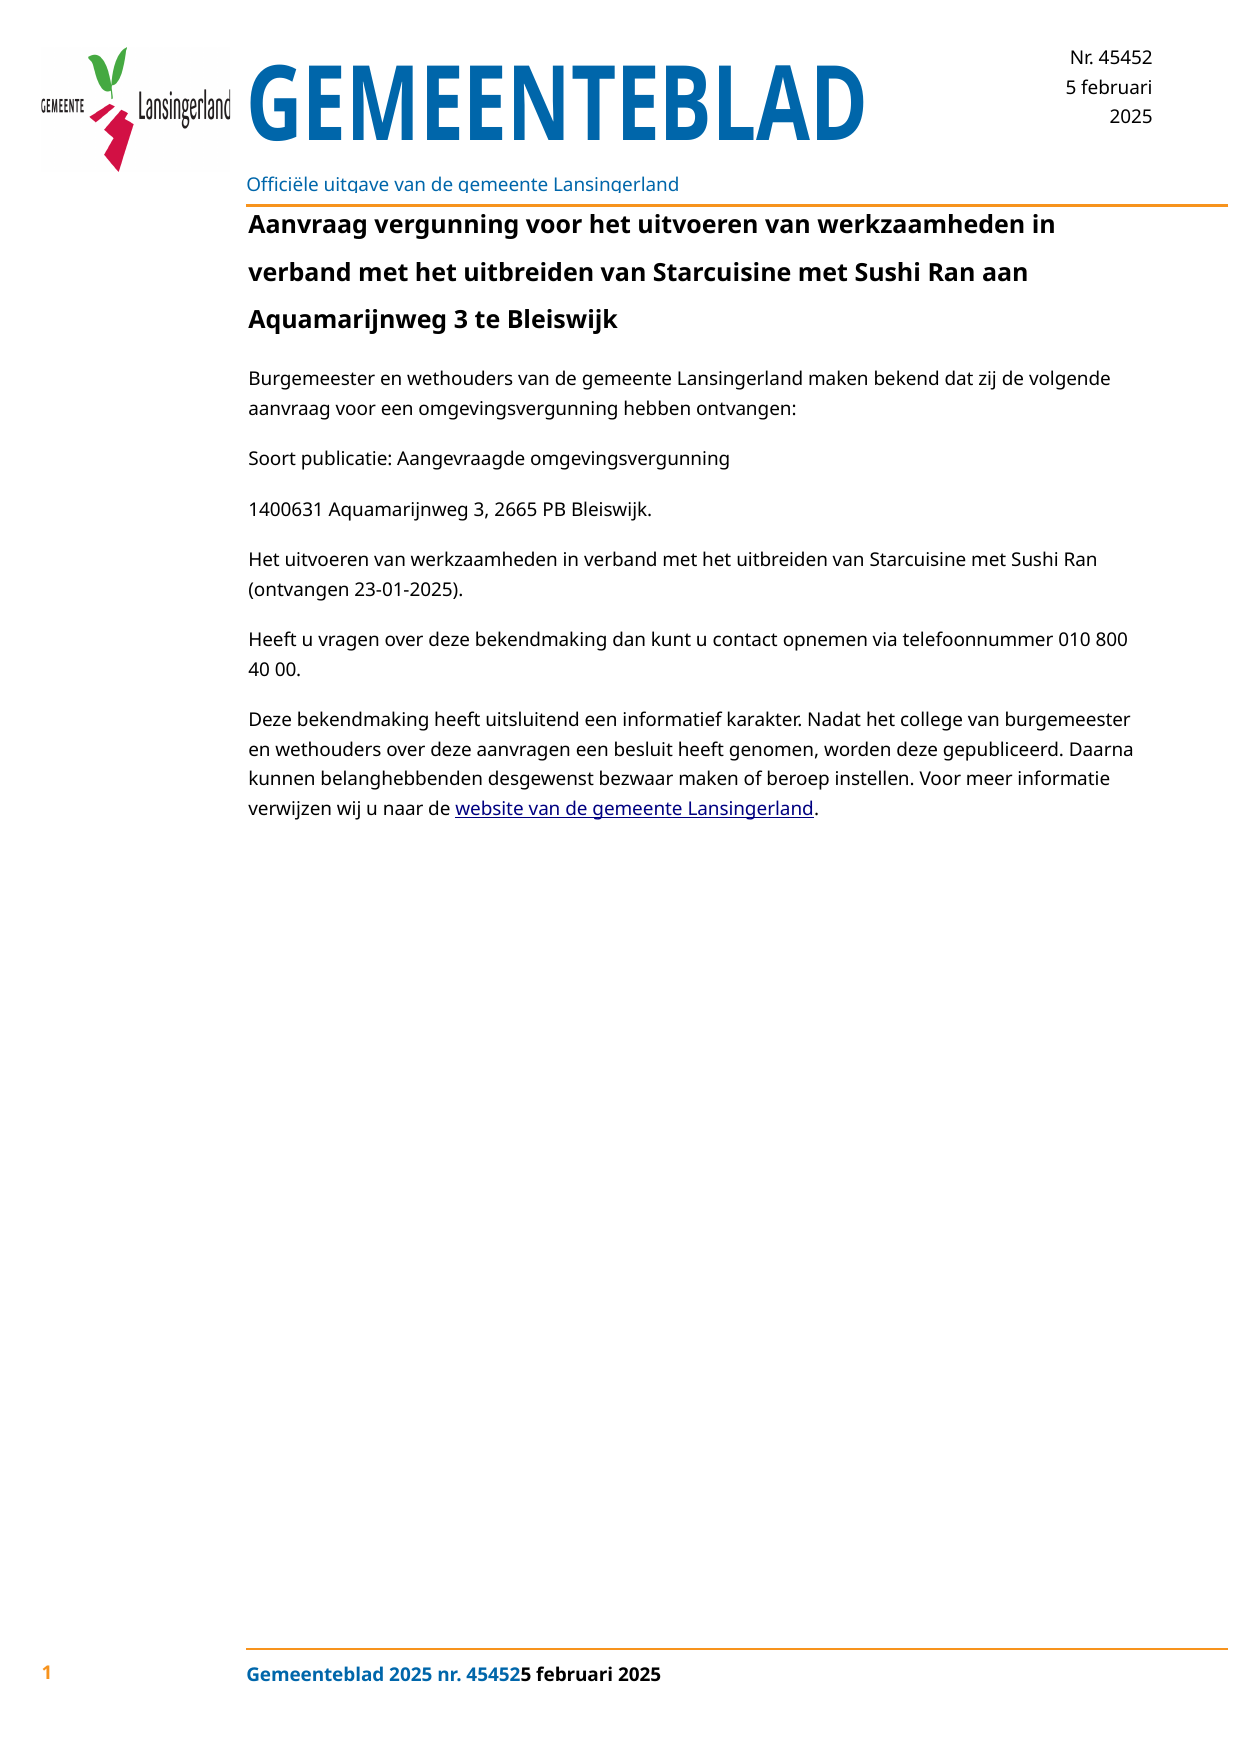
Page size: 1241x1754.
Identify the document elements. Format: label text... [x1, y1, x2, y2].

text Burgemeester en wethouders van de gemeente Lansingerland maken bekend dat zij de volgende aanvraag voor een omgevingsvergunning hebben ontvangen: [248, 366, 1152, 421]
text 1400631 Aquamarijnweg 3, 2665 PB Bleiswijk. [248, 496, 1152, 522]
text Heeft u vragen over deze bekendmaking dan kunt u contact opnemen via telefoonnummer 010 800 40 00. [248, 626, 1152, 682]
text Deze bekendmaking heeft uitsluitend een informatief karakter. Nadat het college van burgemeester en wethouders over deze aanvragen een besluit heeft genomen, worden deze gepubliceerd. Daarna kunnen belanghebbenden desgewenst bezwaar maken of beroep instellen. Voor meer informatie verwijzen wij u naar de website van de gemeente Lansingerland. [248, 706, 1152, 821]
text Soort publicatie: Aangevraagde omgevingsvergunning [248, 446, 1152, 471]
picture [41, 47, 231, 172]
text Het uitvoeren van werkzaamheden in verband met het uitbreiden van Starcuisine met Sushi Ran (ontvangen 23-01-2025). [248, 546, 1152, 602]
text Aanvraag vergunning voor het uitvoeren van werkzaamheden in verband met het uitbreiden van Starcuisine met Sushi Ran aan Aquamarijnweg 3 te Bleiswijk [248, 207, 1152, 336]
